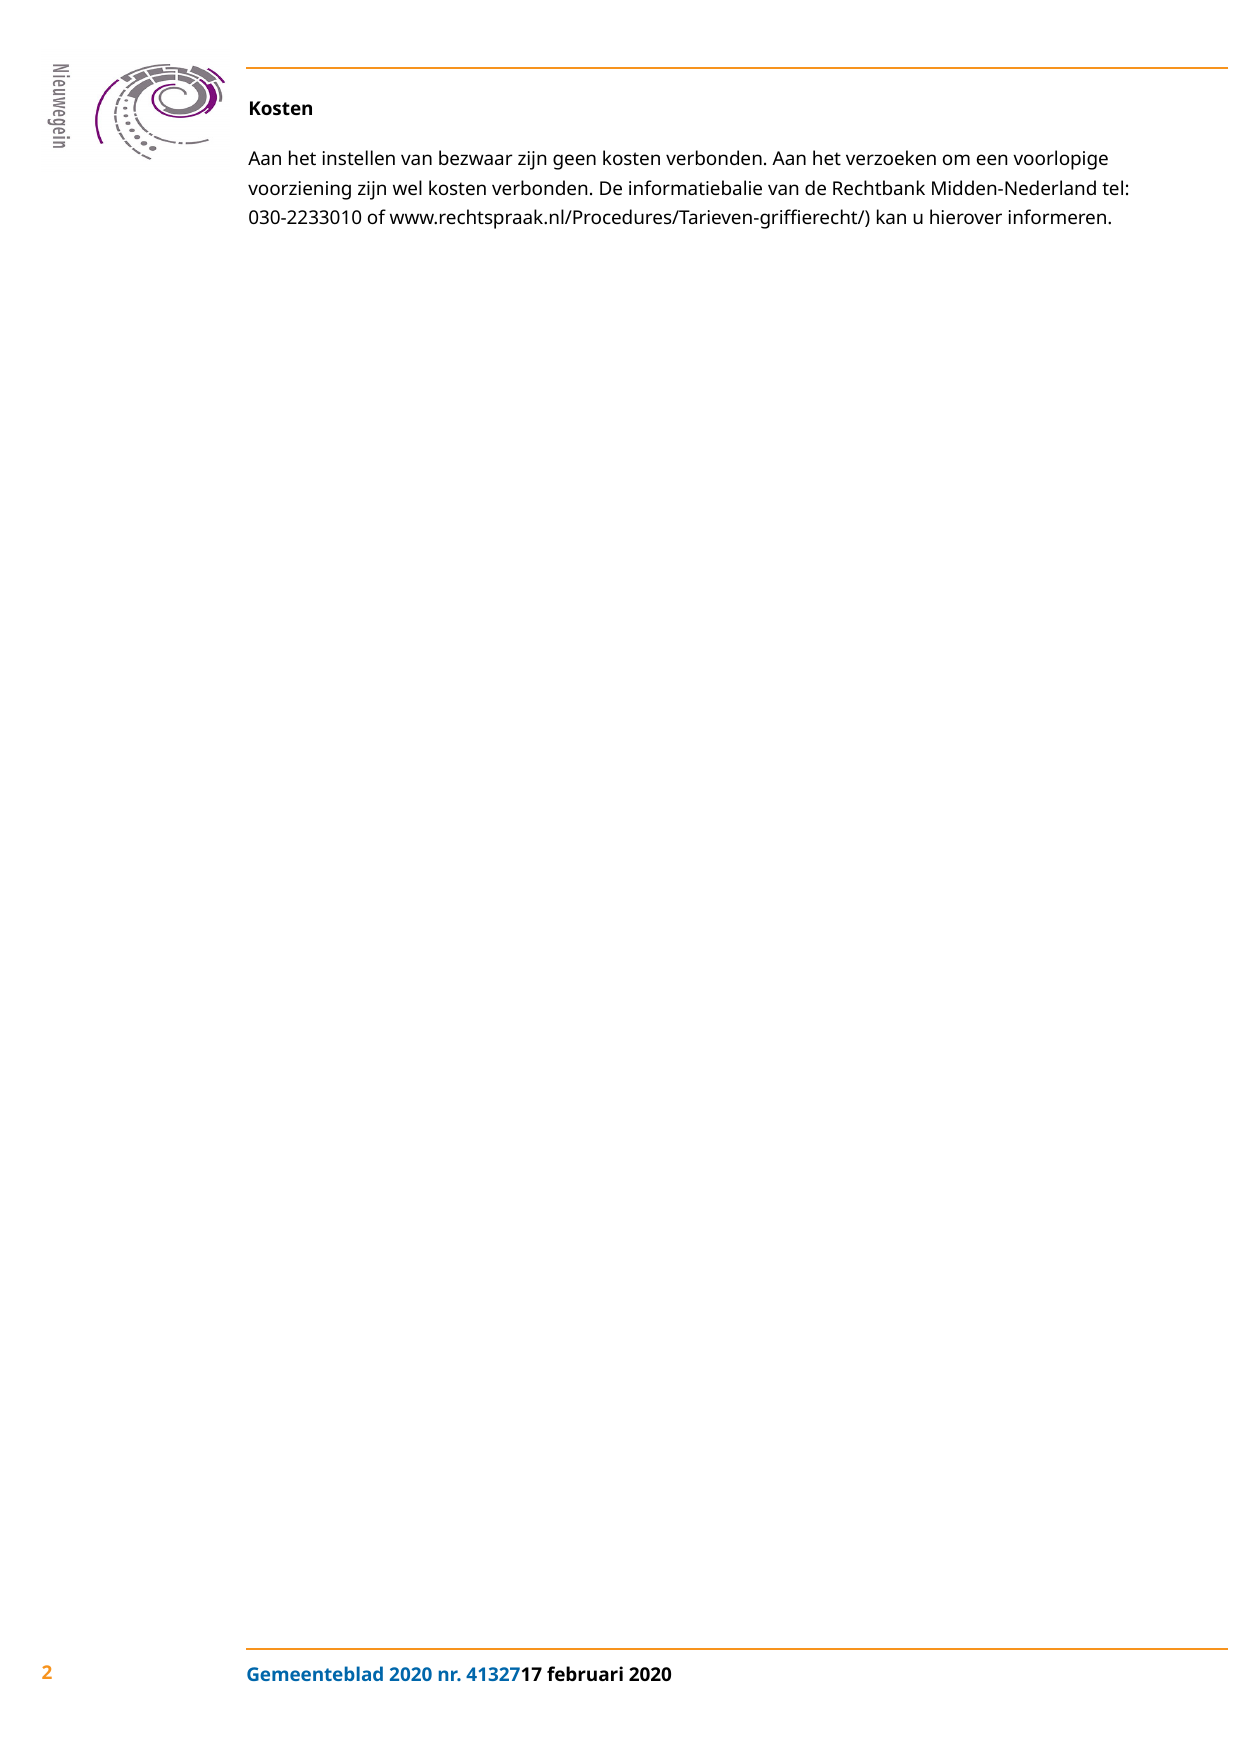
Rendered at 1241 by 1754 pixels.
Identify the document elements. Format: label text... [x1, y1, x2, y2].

text Kosten [248, 95, 1152, 121]
picture [41, 47, 231, 172]
text Aan het instellen van bezwaar zijn geen kosten verbonden. Aan het verzoeken om een voorlopige voorziening zijn wel kosten verbonden. De informatiebalie van de Rechtbank Midden-Nederland tel: 030-2233010 of www.rechtspraak.nl/Procedures/Tarieven-griffierecht/) kan u hierover informeren. [248, 145, 1152, 230]
